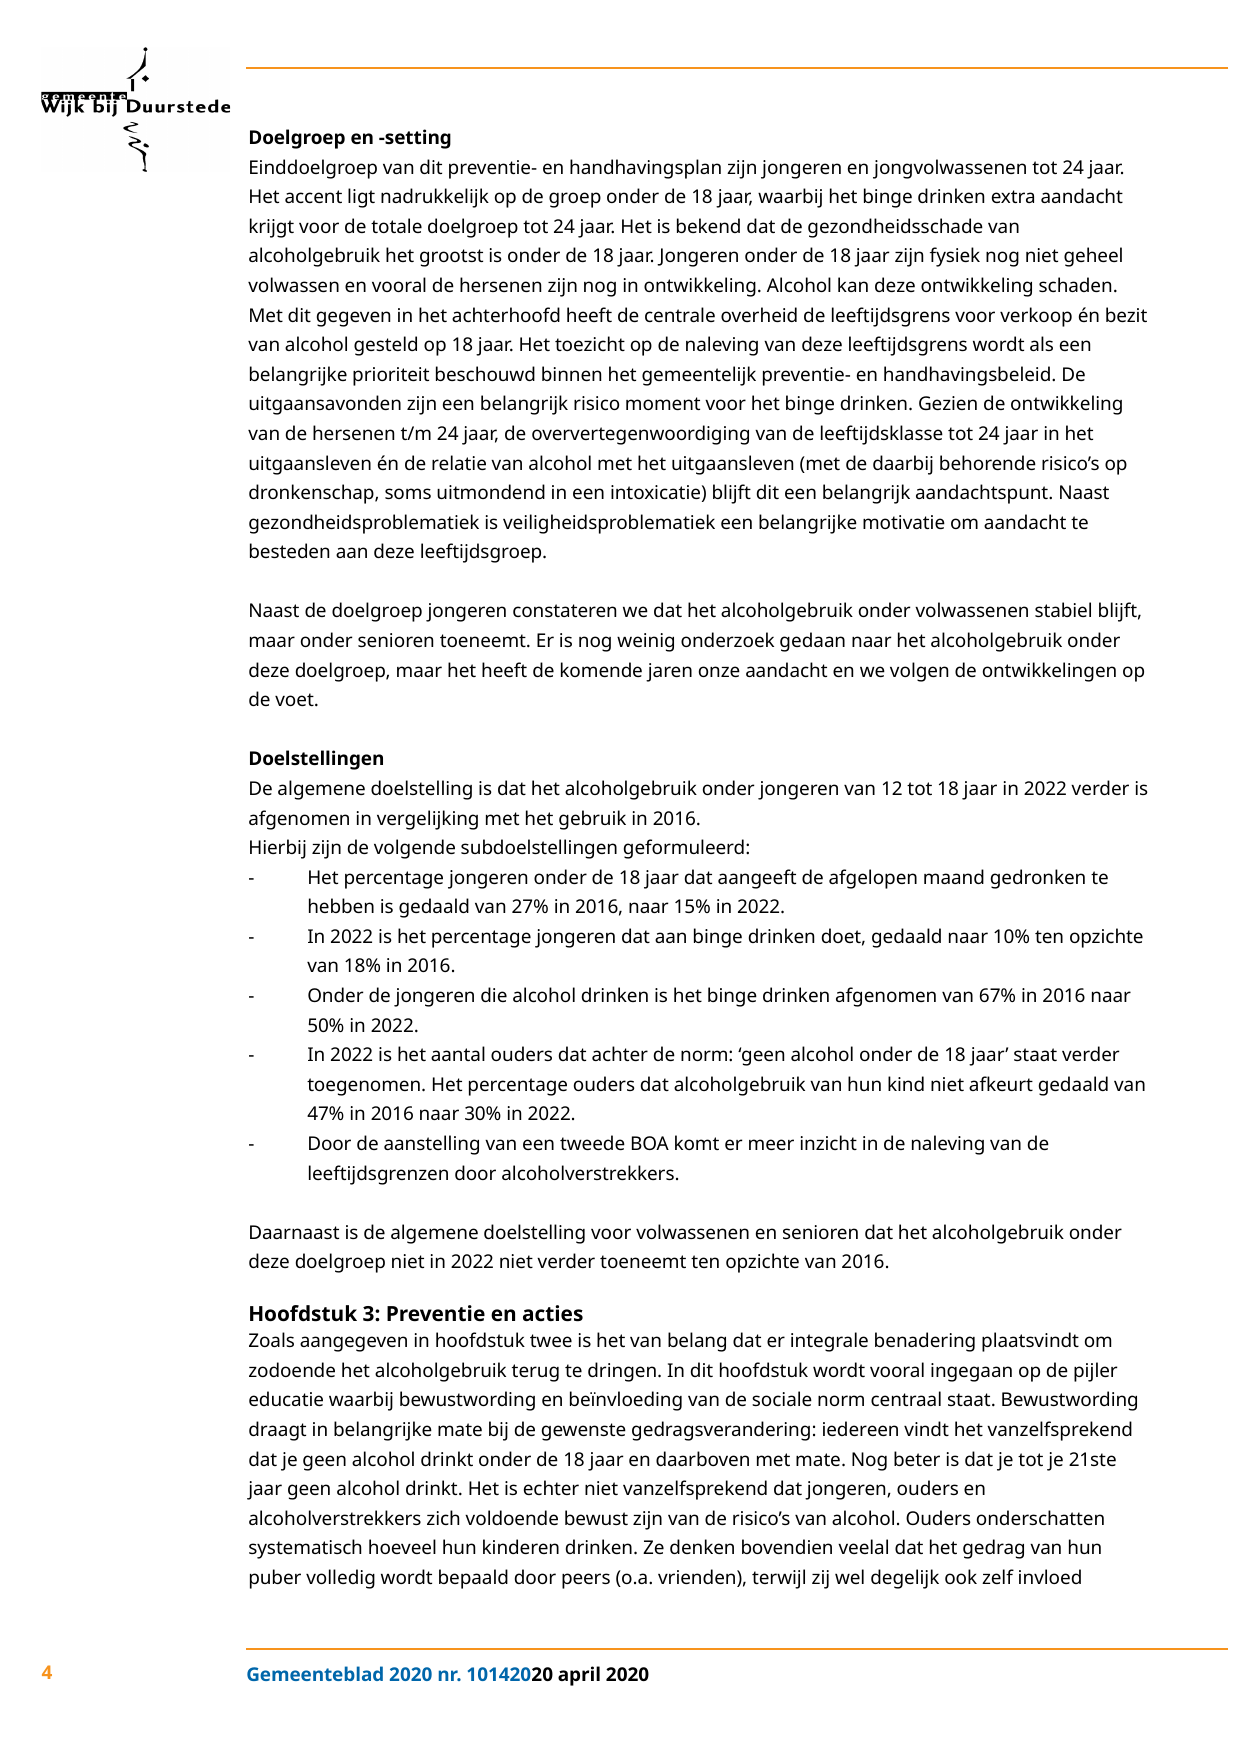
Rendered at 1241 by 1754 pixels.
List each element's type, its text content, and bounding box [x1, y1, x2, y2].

text Doelgroep en -setting [248, 124, 1152, 150]
picture [41, 47, 231, 172]
list Het percentage jongeren onder de 18 jaar dat aangeeft de afgelopen maand gedronken te hebben is gedaald van 27% in 2016, naar 15% in 2022. [248, 864, 1152, 919]
list In 2022 is het percentage jongeren dat aan binge drinken doet, gedaald naar 10% ten opzichte van 18% in 2016. [248, 923, 1152, 978]
text Doelstellingen [248, 746, 1152, 771]
text Zoals aangegeven in hoofdstuk twee is het van belang dat er integrale benadering plaatsvindt om zodoende het alcoholgebruik terug te dringen. In dit hoofdstuk wordt vooral ingegaan op de pijler educatie waarbij bewustwording en beïnvloeding van de sociale norm centraal staat. Bewustwording draagt in belangrijke mate bij de gewenste gedragsverandering: iedereen vindt het vanzelfsprekend dat je geen alcohol drinkt onder de 18 jaar en daarboven met mate. Nog beter is dat je tot je 21ste jaar geen alcohol drinkt. Het is echter niet vanzelfsprekend dat jongeren, ouders en alcoholverstrekkers zich voldoende bewust zijn van de risico’s van alcohol. Ouders onderschatten systematisch hoeveel hun kinderen drinken. Ze denken bovendien veelal dat het gedrag van hun puber volledig wordt bepaald door peers (o.a. vrienden), terwijl zij wel degelijk ook zelf invloed [248, 1327, 1152, 1590]
text Naast de doelgroep jongeren constateren we dat het alcoholgebruik onder volwassenen stabiel blijft, maar onder senioren toeneemt. Er is nog weinig onderzoek gedaan naar het alcoholgebruik onder deze doelgroep, maar het heeft de komende jaren onze aandacht en we volgen de ontwikkelingen op de voet. [248, 598, 1152, 712]
list Onder de jongeren die alcohol drinken is het binge drinken afgenomen van 67% in 2016 naar 50% in 2022. [248, 982, 1152, 1038]
text De algemene doelstelling is dat het alcoholgebruik onder jongeren van 12 tot 18 jaar in 2022 verder is afgenomen in vergelijking met het gebruik in 2016. [248, 775, 1152, 831]
list In 2022 is het aantal ouders dat achter de norm: ‘geen alcohol onder de 18 jaar’ staat verder toegenomen. Het percentage ouders dat alcoholgebruik van hun kind niet afkeurt gedaald van 47% in 2016 naar 30% in 2022. [248, 1041, 1152, 1126]
text Hoofdstuk 3: Preventie en acties [248, 1299, 1152, 1327]
text Daarnaast is de algemene doelstelling voor volwassenen en senioren dat het alcoholgebruik onder deze doelgroep niet in 2022 niet verder toeneemt ten opzichte van 2016. [248, 1219, 1152, 1274]
text Einddoelgroep van dit preventie- en handhavingsplan zijn jongeren en jongvolwassenen tot 24 jaar. Het accent ligt nadrukkelijk op de groep onder de 18 jaar, waarbij het binge drinken extra aandacht krijgt voor de totale doelgroep tot 24 jaar. Het is bekend dat de gezondheidsschade van alcoholgebruik het grootst is onder de 18 jaar. Jongeren onder de 18 jaar zijn fysiek nog niet geheel volwassen en vooral de hersenen zijn nog in ontwikkeling. Alcohol kan deze ontwikkeling schaden. Met dit gegeven in het achterhoofd heeft de centrale overheid de leeftijdsgrens voor verkoop én bezit van alcohol gesteld op 18 jaar. Het toezicht op de naleving van deze leeftijdsgrens wordt als een belangrijke prioriteit beschouwd binnen het gemeentelijk preventie- en handhavingsbeleid. De uitgaansavonden zijn een belangrijk risico moment voor het binge drinken. Gezien de ontwikkeling van de hersenen t/m 24 jaar, de oververtegenwoordiging van de leeftijdsklasse tot 24 jaar in het uitgaansleven én de relatie van alcohol met het uitgaansleven (met de daarbij behorende risico’s op dronkenschap, soms uitmondend in een intoxicatie) blijft dit een belangrijk aandachtspunt. Naast gezondheidsproblematiek is veiligheidsproblematiek een belangrijke motivatie om aandacht te besteden aan deze leeftijdsgroep. [248, 154, 1152, 564]
list Door de aanstelling van een tweede BOA komt er meer inzicht in de naleving van de leeftijdsgrenzen door alcoholverstrekkers. [248, 1130, 1152, 1186]
text Hierbij zijn de volgende subdoelstellingen geformuleerd: [248, 834, 1152, 860]
